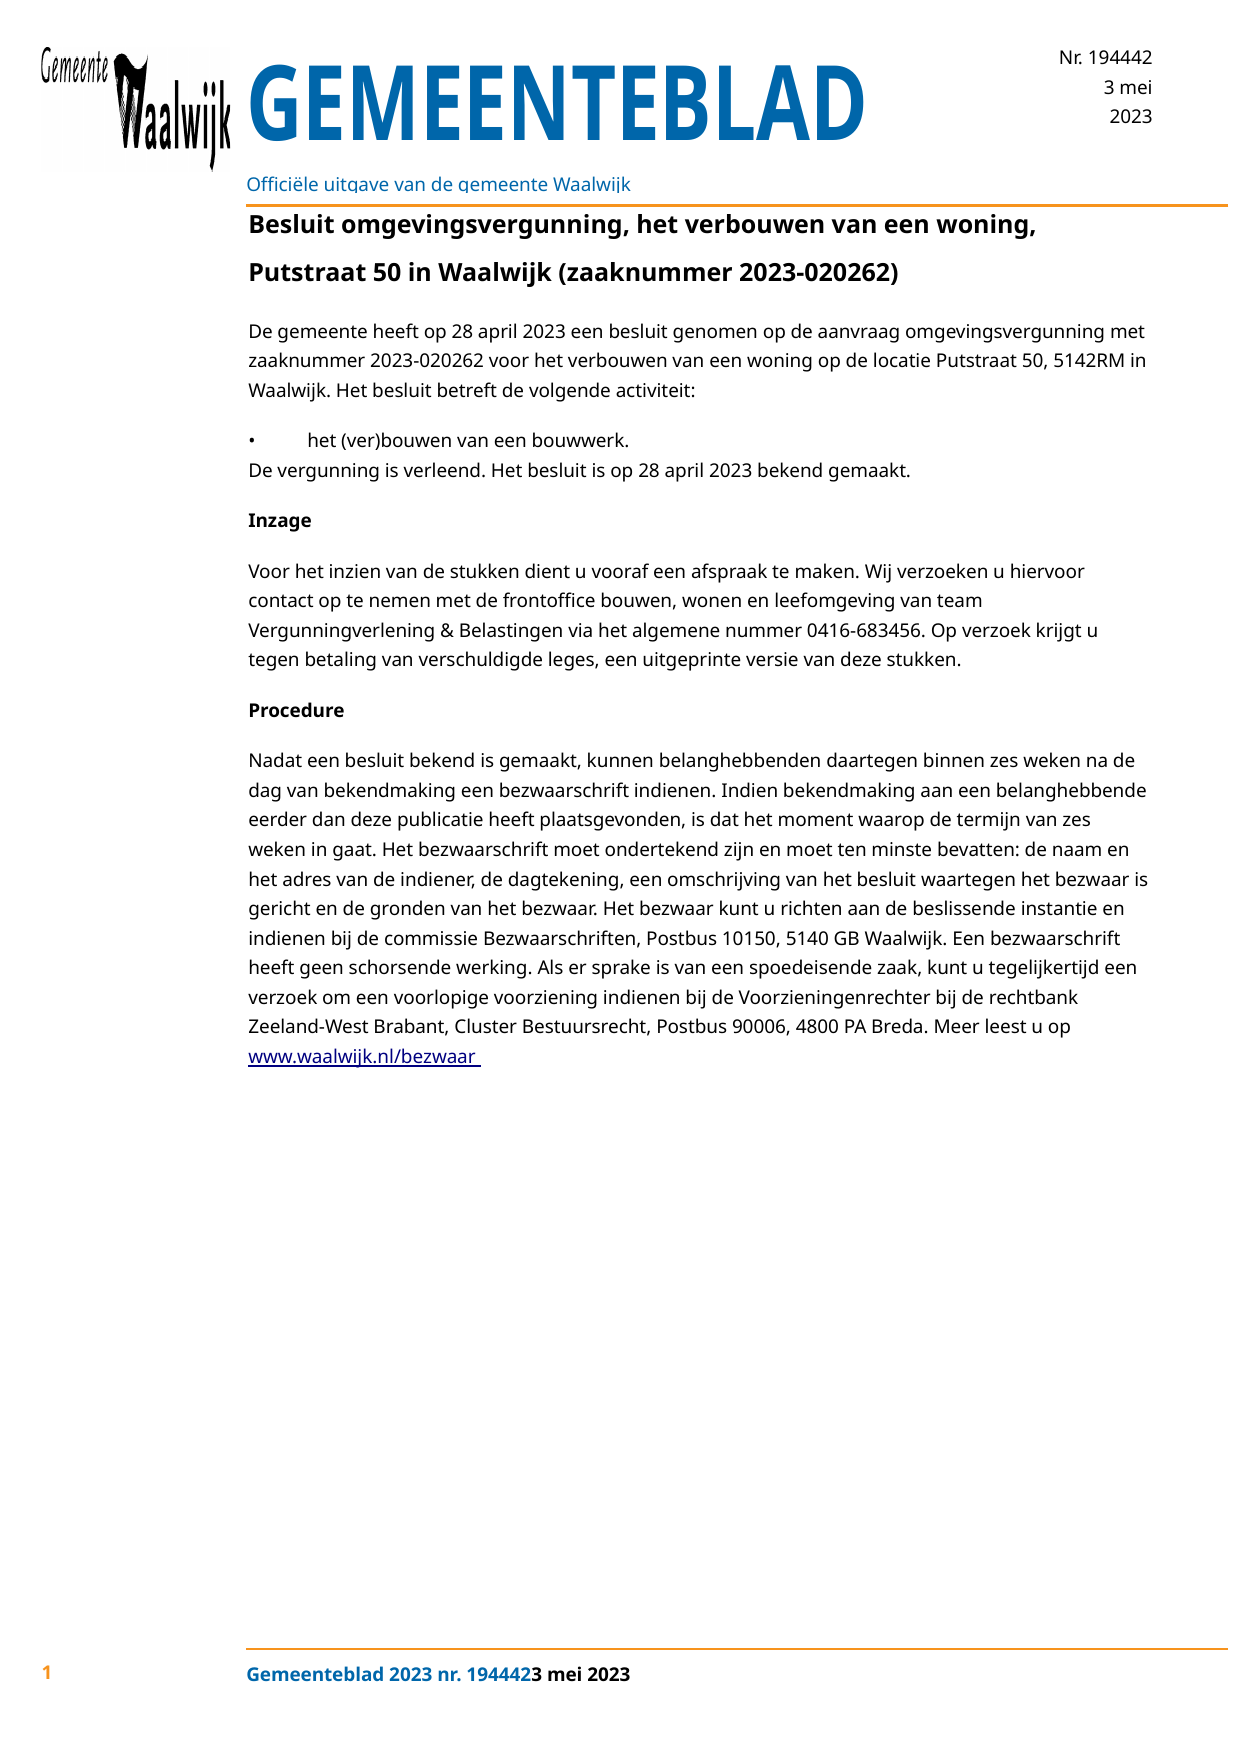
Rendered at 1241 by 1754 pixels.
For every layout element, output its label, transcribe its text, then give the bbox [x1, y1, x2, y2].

picture [41, 47, 231, 172]
text Besluit omgevingsvergunning, het verbouwen van een woning, Putstraat 50 in Waalwijk (zaaknummer 2023-020262) [248, 207, 1152, 288]
text Voor het inzien van de stukken dient u vooraf een afspraak te maken. Wij verzoeken u hiervoor contact op te nemen met de frontoffice bouwen, wonen en leefomgeving van team Vergunningverlening & Belastingen via het algemene nummer 0416-683456. Op verzoek krijgt u tegen betaling van verschuldigde leges, een uitgeprinte versie van deze stukken. [248, 558, 1152, 672]
text Nadat een besluit bekend is gemaakt, kunnen belanghebbenden daartegen binnen zes weken na de dag van bekendmaking een bezwaarschrift indienen. Indien bekendmaking aan een belanghebbende eerder dan deze publicatie heeft plaatsgevonden, is dat het moment waarop de termijn van zes weken in gaat. Het bezwaarschrift moet ondertekend zijn en moet ten minste bevatten: de naam en het adres van de indiener, de dagtekening, een omschrijving van het besluit waartegen het bezwaar is gericht en de gronden van het bezwaar. Het bezwaar kunt u richten aan de beslissende instantie en indienen bij de commissie Bezwaarschriften, Postbus 10150, 5140 GB Waalwijk. Een bezwaarschrift heeft geen schorsende werking. Als er sprake is van een spoedeisende zaak, kunt u tegelijkertijd een verzoek om een voorlopige voorziening indienen bij de Voorzieningenrechter bij de rechtbank Zeeland-West Brabant, Cluster Bestuursrecht, Postbus 90006, 4800 PA Breda. Meer leest u op www.waalwijk.nl/bezwaar [248, 747, 1152, 1069]
text De gemeente heeft op 28 april 2023 een besluit genomen op de aanvraag omgevingsvergunning met zaaknummer 2023-020262 voor het verbouwen van een woning op de locatie Putstraat 50, 5142RM in Waalwijk. Het besluit betreft de volgende activiteit: [248, 318, 1152, 403]
text Procedure [248, 697, 1152, 723]
list het (ver)bouwen van een bouwwerk. [248, 427, 1152, 453]
text De vergunning is verleend. Het besluit is op 28 april 2023 bekend gemaakt. [248, 457, 1152, 483]
text Inzage [248, 507, 1152, 533]
